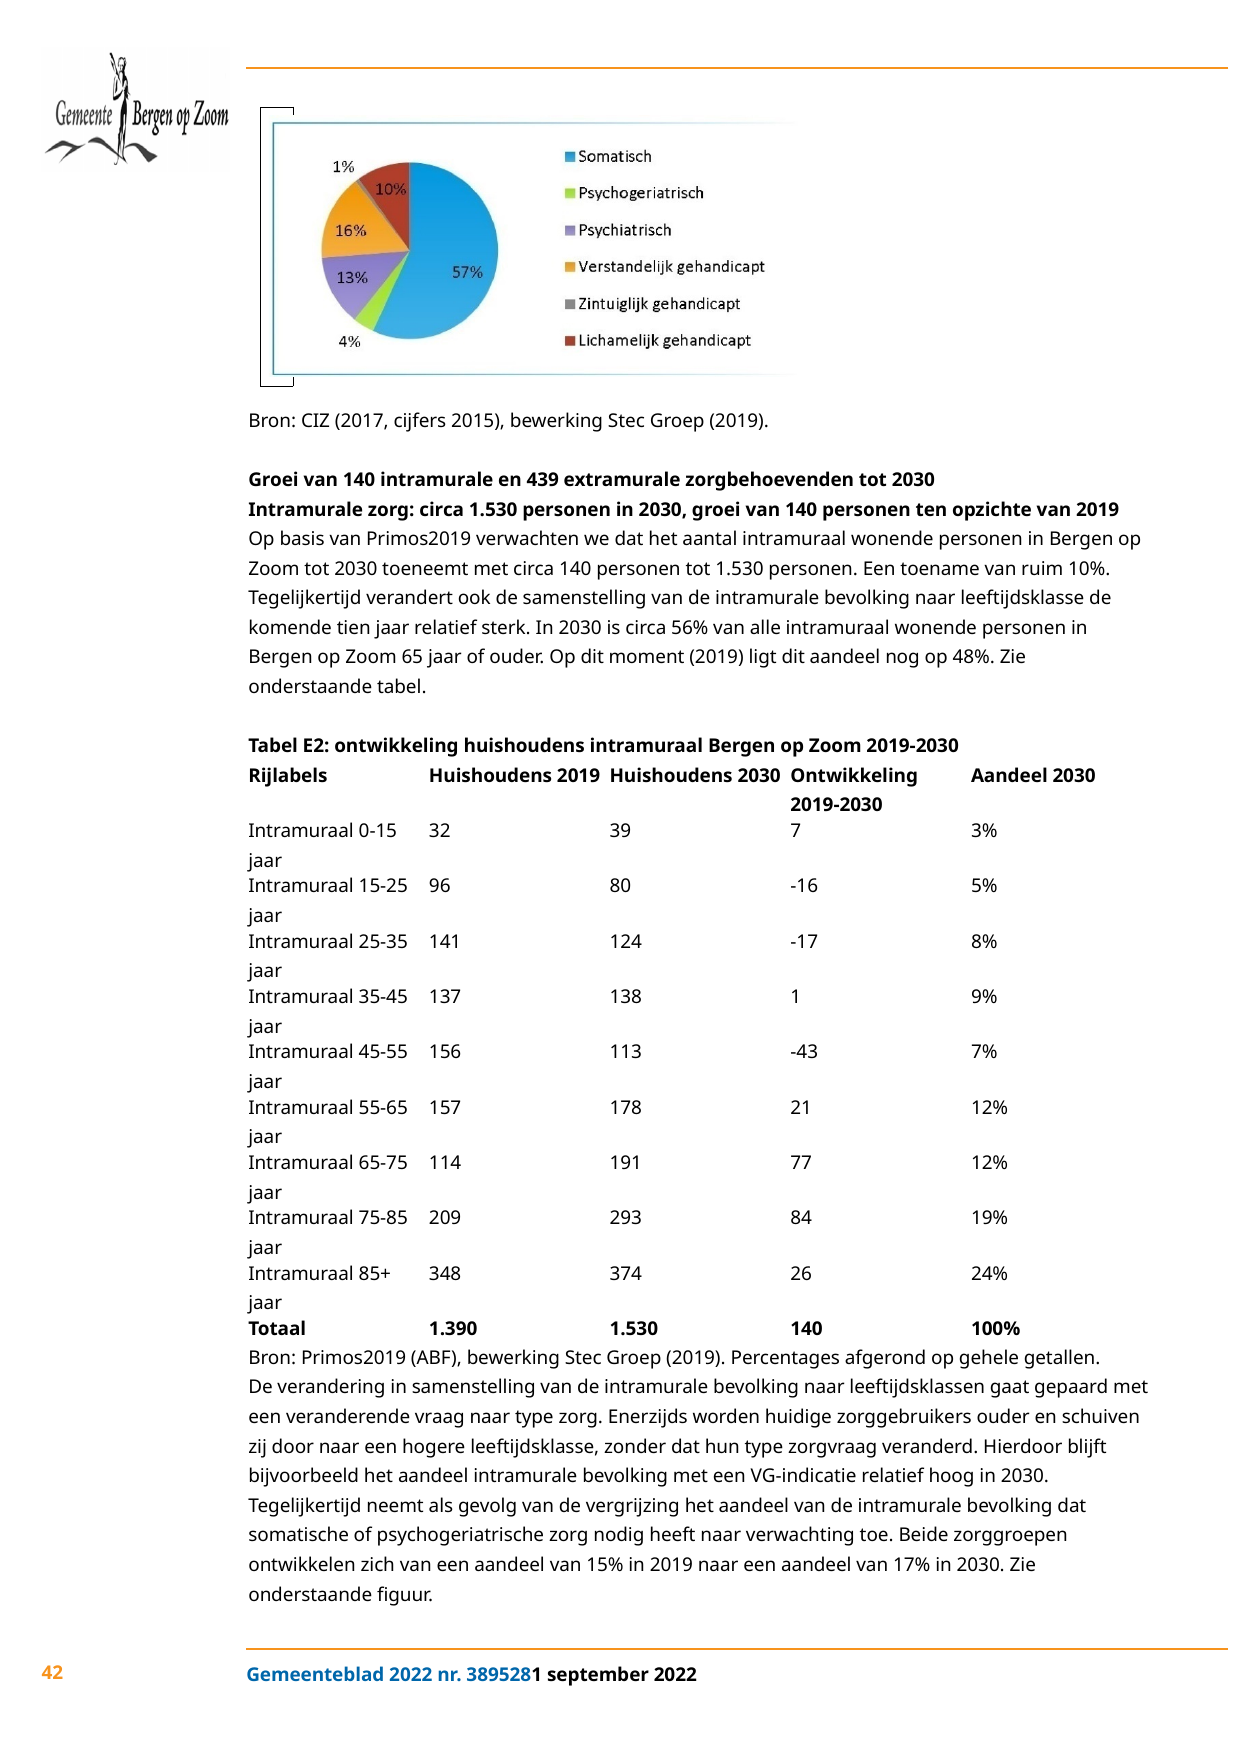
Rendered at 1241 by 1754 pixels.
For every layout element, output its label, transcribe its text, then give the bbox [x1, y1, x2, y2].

table_cell 348 [429, 1260, 609, 1315]
table_cell 138 [609, 983, 790, 1039]
table_cell 7 [790, 818, 971, 873]
picture [41, 47, 231, 172]
table_cell Intramuraal 15-25 jaar [248, 873, 429, 928]
table_header Rijlabels [248, 762, 429, 817]
table_cell 12% [971, 1149, 1152, 1204]
text Groei van 140 intramurale en 439 extramurale zorgbehoevenden tot 2030 [248, 466, 1152, 492]
table_cell 1.390 [429, 1315, 609, 1341]
table_cell 80 [609, 873, 790, 928]
table_cell 7% [971, 1039, 1152, 1094]
table_cell 178 [609, 1094, 790, 1149]
table_cell Totaal [248, 1315, 429, 1341]
table_cell 84 [790, 1205, 971, 1260]
table_cell -16 [790, 873, 971, 928]
table_cell Intramuraal 45-55 jaar [248, 1039, 429, 1094]
table_cell 21 [790, 1094, 971, 1149]
table_cell 141 [429, 928, 609, 983]
table_cell 5% [971, 873, 1152, 928]
table_header Ontwikkeling 2019-2030 [790, 762, 971, 817]
table_cell 1 [790, 983, 971, 1039]
table_header Huishoudens 2019 [429, 762, 609, 817]
table_cell 374 [609, 1260, 790, 1315]
table_cell Intramuraal 85+ jaar [248, 1260, 429, 1315]
table_cell 191 [609, 1149, 790, 1204]
table_cell 19% [971, 1205, 1152, 1260]
table_cell Intramuraal 55-65 jaar [248, 1094, 429, 1149]
table_cell 100% [971, 1315, 1152, 1341]
table_cell 157 [429, 1094, 609, 1149]
table_cell Intramuraal 75-85 jaar [248, 1205, 429, 1260]
table_header Aandeel 2030 [971, 762, 1152, 817]
table_cell 137 [429, 983, 609, 1039]
table_cell Intramuraal 25-35 jaar [248, 928, 429, 983]
table_cell 24% [971, 1260, 1152, 1315]
table_cell 124 [609, 928, 790, 983]
table_cell 3% [971, 818, 1152, 873]
table_cell 26 [790, 1260, 971, 1315]
table_cell 209 [429, 1205, 609, 1260]
table_cell 113 [609, 1039, 790, 1094]
table_cell 140 [790, 1315, 971, 1341]
table_cell 9% [971, 983, 1152, 1039]
table_cell 114 [429, 1149, 609, 1204]
table_cell 77 [790, 1149, 971, 1204]
table_cell Intramuraal 0-15 jaar [248, 818, 429, 873]
text Bron: CIZ (2017, cijfers 2015), bewerking Stec Groep (2019). [248, 407, 1152, 433]
table_cell 32 [429, 818, 609, 873]
table_cell 39 [609, 818, 790, 873]
table_cell 8% [971, 928, 1152, 983]
text Tabel E2: ontwikkeling huishoudens intramuraal Bergen op Zoom 2019-2030 [248, 732, 1152, 758]
table_cell -43 [790, 1039, 971, 1094]
table_cell 12% [971, 1094, 1152, 1149]
table_cell 156 [429, 1039, 609, 1094]
picture [268, 115, 814, 377]
table_cell 96 [429, 873, 609, 928]
table_header Huishoudens 2030 [609, 762, 790, 817]
text Op basis van Primos2019 verwachten we dat het aantal intramuraal wonende personen in Bergen op Zoom tot 2030 toeneemt met circa 140 personen tot 1.530 personen. Een toename van ruim 10%. Tegelijkertijd verandert ook de samenstelling van de intramurale bevolking naar leeftijdsklasse de komende tien jaar relatief sterk. In 2030 is circa 56% van alle intramuraal wonende personen in Bergen op Zoom 65 jaar of ouder. Op dit moment (2019) ligt dit aandeel nog op 48%. Zie onderstaande tabel. [248, 525, 1152, 699]
text Bron: Primos2019 (ABF), bewerking Stec Groep (2019). Percentages afgerond op gehele getallen. [248, 1344, 1152, 1370]
table_cell 1.530 [609, 1315, 790, 1341]
text De verandering in samenstelling van de intramurale bevolking naar leeftijdsklassen gaat gepaard met een veranderende vraag naar type zorg. Enerzijds worden huidige zorggebruikers ouder en schuiven zij door naar een hogere leeftijdsklasse, zonder dat hun type zorgvraag veranderd. Hierdoor blijft bijvoorbeeld het aandeel intramurale bevolking met een VG-indicatie relatief hoog in 2030. Tegelijkertijd neemt als gevolg van de vergrijzing het aandeel van de intramurale bevolking dat somatische of psychogeriatrische zorg nodig heeft naar verwachting toe. Beide zorggroepen ontwikkelen zich van een aandeel van 15% in 2019 naar een aandeel van 17% in 2030. Zie onderstaande figuur. [248, 1374, 1152, 1607]
text Intramurale zorg: circa 1.530 personen in 2030, groei van 140 personen ten opzichte van 2019 [248, 496, 1152, 521]
table_cell Intramuraal 35-45 jaar [248, 983, 429, 1039]
table_cell 293 [609, 1205, 790, 1260]
table_cell Intramuraal 65-75 jaar [248, 1149, 429, 1204]
table_cell -17 [790, 928, 971, 983]
